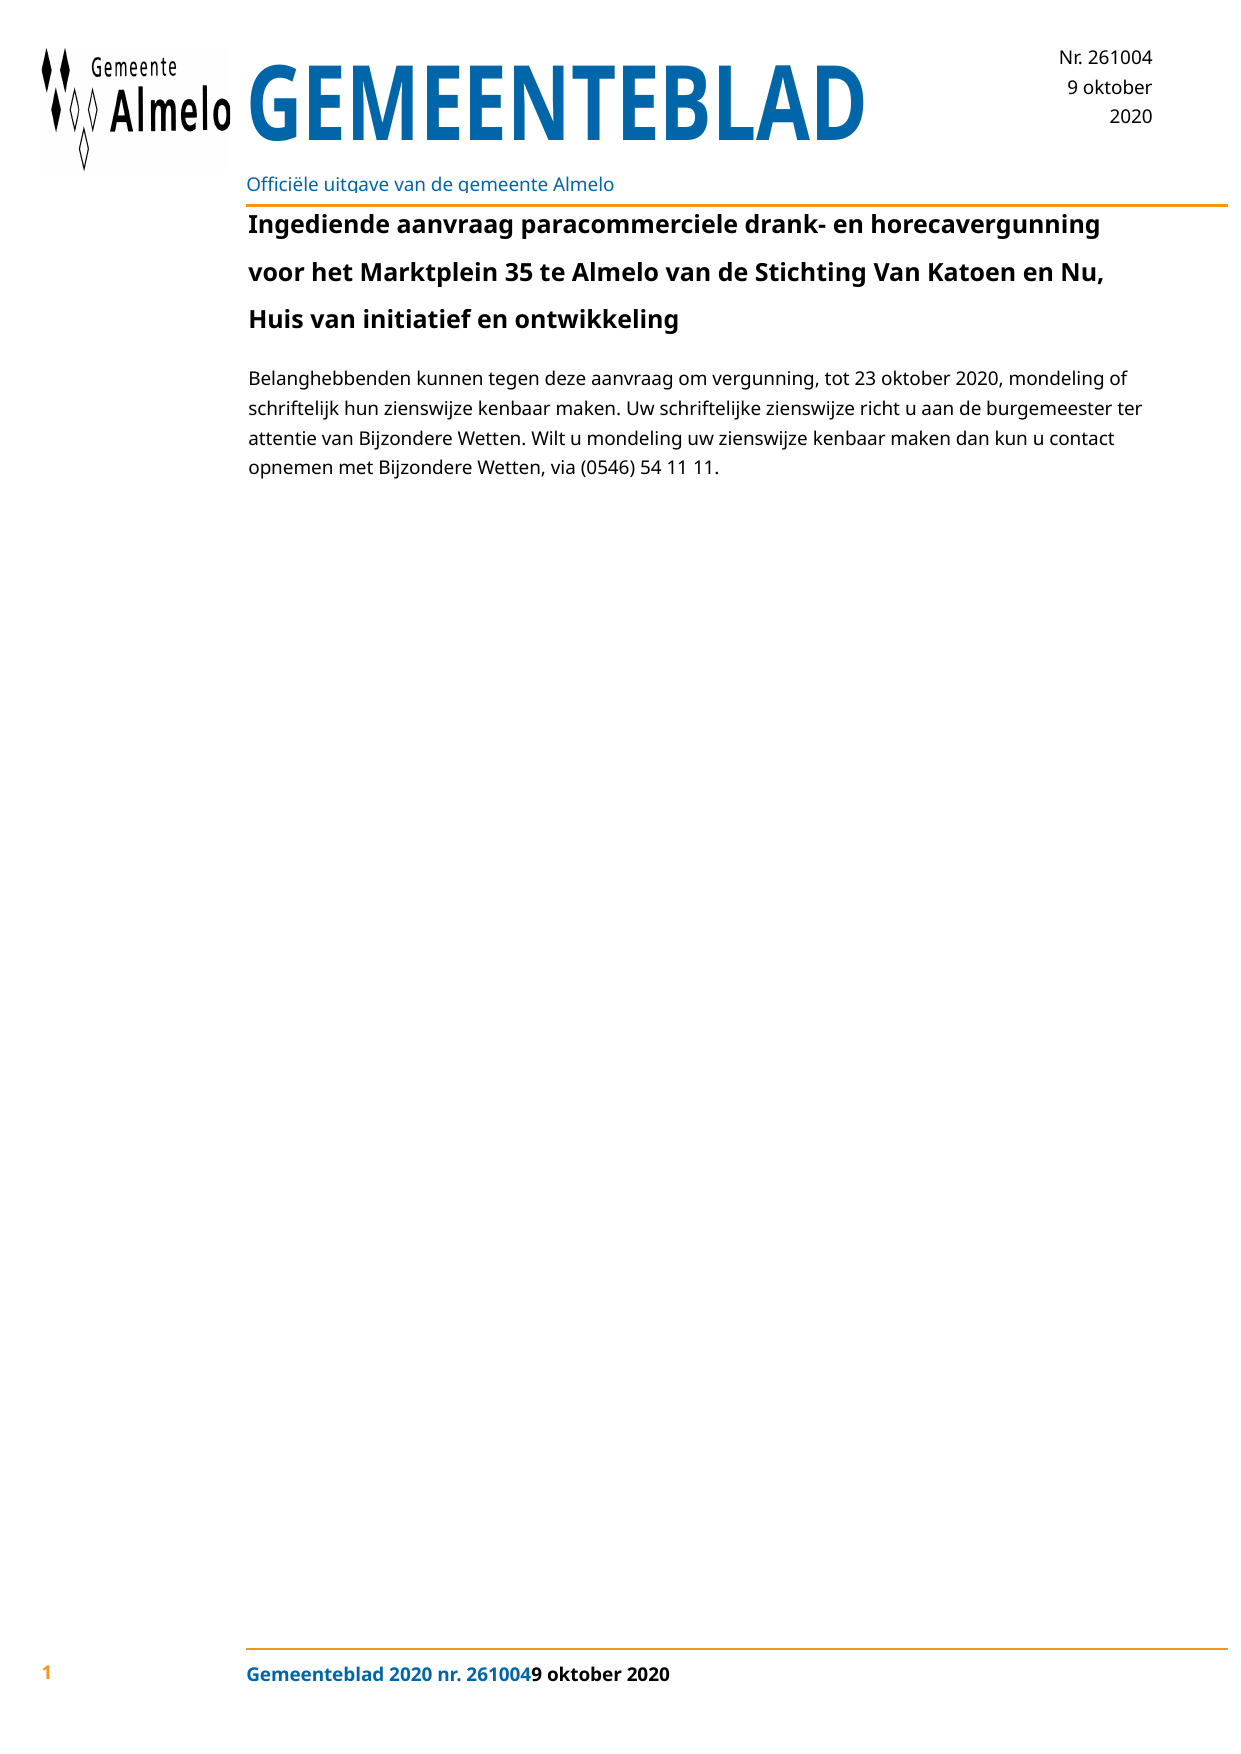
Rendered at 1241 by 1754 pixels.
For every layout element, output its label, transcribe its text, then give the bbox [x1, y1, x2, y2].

picture [41, 47, 231, 172]
text Ingediende aanvraag paracommerciele drank- en horecavergunning voor het Marktplein 35 te Almelo van de Stichting Van Katoen en Nu, Huis van initiatief en ontwikkeling [248, 207, 1152, 336]
text Belanghebbenden kunnen tegen deze aanvraag om vergunning, tot 23 oktober 2020, mondeling of schriftelijk hun zienswijze kenbaar maken. Uw schriftelijke zienswijze richt u aan de burgemeester ter attentie van Bijzondere Wetten. Wilt u mondeling uw zienswijze kenbaar maken dan kun u contact opnemen met Bijzondere Wetten, via (0546) 54 11 11. [248, 366, 1152, 480]
